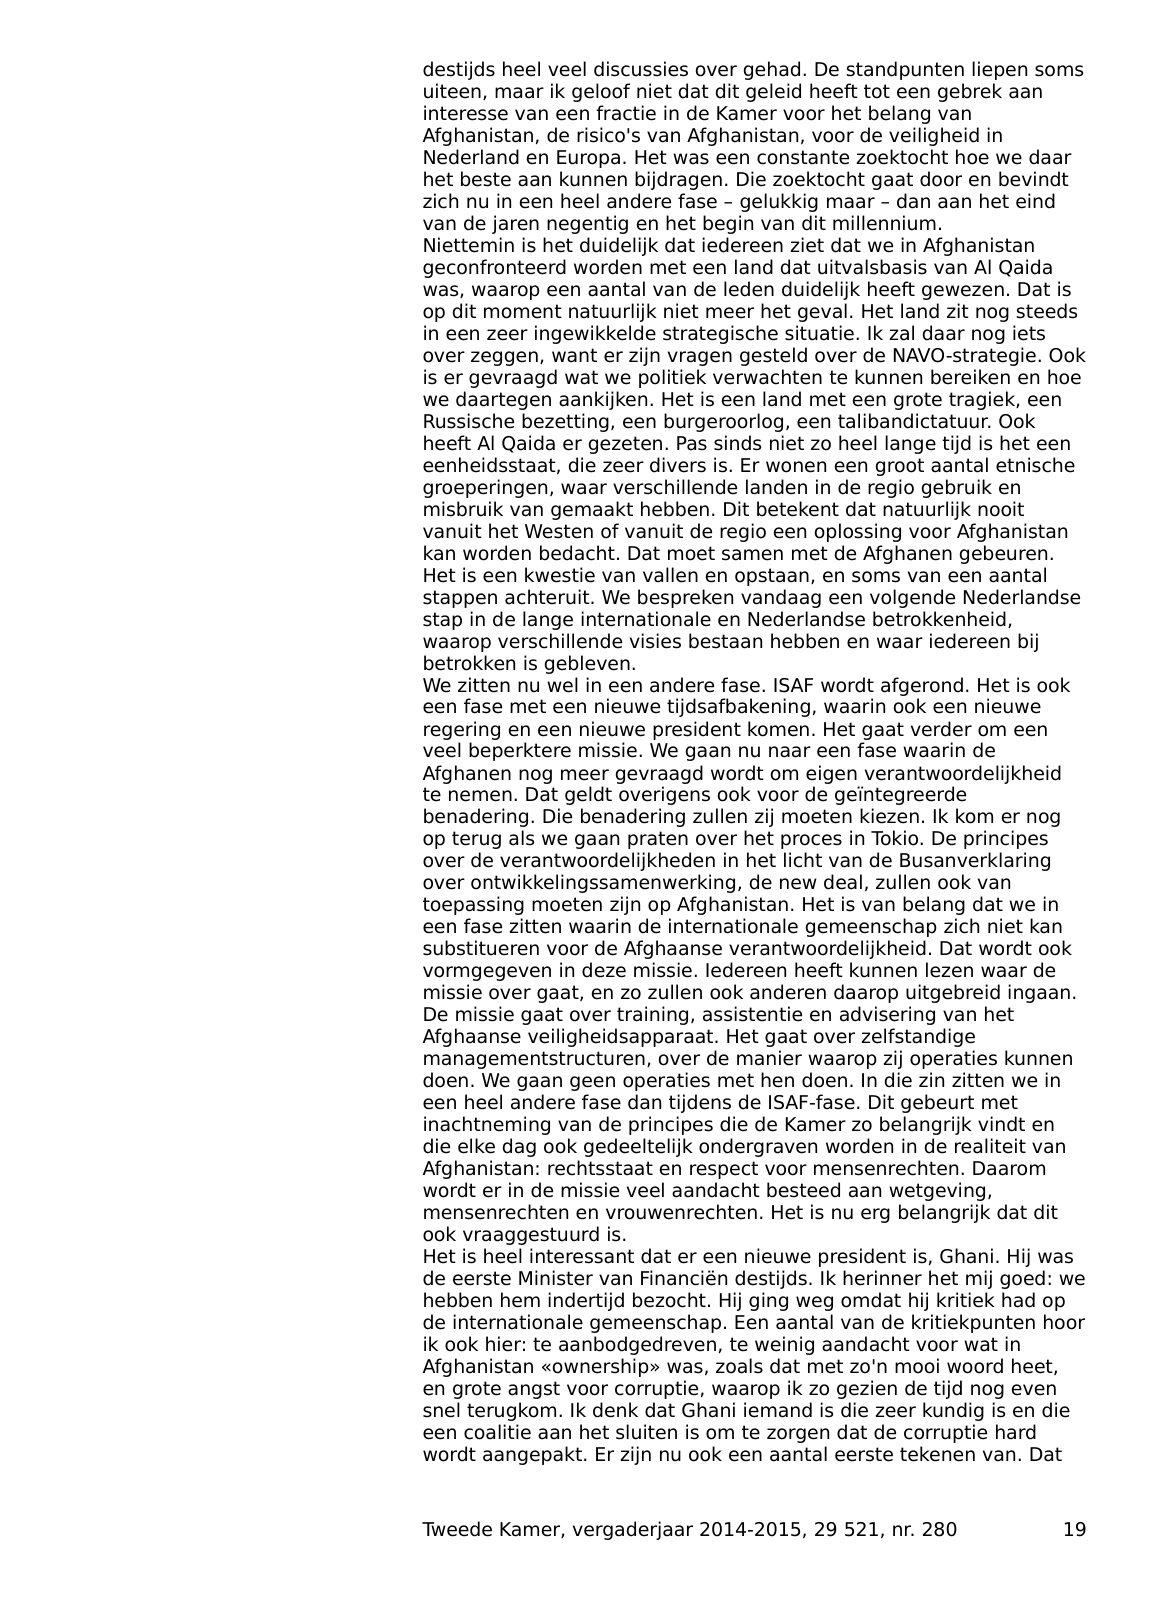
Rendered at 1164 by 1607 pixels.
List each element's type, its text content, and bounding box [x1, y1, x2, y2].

text Het is heel interessant dat er een nieuwe president is, Ghani. Hij was de eerste Minister van Financiën destijds. Ik herinner het mij goed: we hebben hem indertijd bezocht. Hij ging weg omdat hij kritiek had op de internationale gemeenschap. Een aantal van de kritiekpunten hoor ik ook hier: te aanbodgedreven, te weinig aandacht voor wat in Afghanistan «ownership» was, zoals dat met zo'n mooi woord heet, en grote angst voor corruptie, waarop ik zo gezien de tijd nog even snel terugkom. Ik denk dat Ghani iemand is die zeer kundig is en die een coalitie aan het sluiten is om te zorgen dat de corruptie hard wordt aangepakt. Er zijn nu ook een aantal eerste tekenen van. Dat [422, 1246, 1087, 1466]
text Niettemin is het duidelijk dat iedereen ziet dat we in Afghanistan geconfronteerd worden met een land dat uitvalsbasis van Al Qaida was, waarop een aantal van de leden duidelijk heeft gewezen. Dat is op dit moment natuurlijk niet meer het geval. Het land zit nog steeds in een zeer ingewikkelde strategische situatie. Ik zal daar nog iets over zeggen, want er zijn vragen gesteld over de NAVO-strategie. Ook is er gevraagd wat we politiek verwachten te kunnen bereiken en hoe we daartegen aankijken. Het is een land met een grote tragiek, een Russische bezetting, een burgeroorlog, een talibandictatuur. Ook heeft Al Qaida er gezeten. Pas sinds niet zo heel lange tijd is het een eenheidsstaat, die zeer divers is. Er wonen een groot aantal etnische groeperingen, waar verschillende landen in de regio gebruik en misbruik van gemaakt hebben. Dit betekent dat natuurlijk nooit vanuit het Westen of vanuit de regio een oplossing voor Afghanistan kan worden bedacht. Dat moet samen met de Afghanen gebeuren. Het is een kwestie van vallen en opstaan, en soms van een aantal stappen achteruit. We bespreken vandaag een volgende Nederlandse stap in de lange internationale en Nederlandse betrokkenheid, waarop verschillende visies bestaan hebben en waar iedereen bij betrokken is gebleven. [422, 235, 1087, 674]
text We zitten nu wel in een andere fase. ISAF wordt afgerond. Het is ook een fase met een nieuwe tijdsafbakening, waarin ook een nieuwe regering en een nieuwe president komen. Het gaat verder om een veel beperktere missie. We gaan nu naar een fase waarin de Afghanen nog meer gevraagd wordt om eigen verantwoordelijkheid te nemen. Dat geldt overigens ook voor de geïntegreerde benadering. Die benadering zullen zij moeten kiezen. Ik kom er nog op terug als we gaan praten over het proces in Tokio. De principes over de verantwoordelijkheden in het licht van de Busanverklaring over ontwikkelingssamenwerking, de new deal, zullen ook van toepassing moeten zijn op Afghanistan. Het is van belang dat we in een fase zitten waarin de internationale gemeenschap zich niet kan substitueren voor de Afghaanse verantwoordelijkheid. Dat wordt ook vormgegeven in deze missie. Iedereen heeft kunnen lezen waar de missie over gaat, en zo zullen ook anderen daarop uitgebreid ingaan. De missie gaat over training, assistentie en advisering van het Afghaanse veiligheidsapparaat. Het gaat over zelfstandige managementstructuren, over de manier waarop zij operaties kunnen doen. We gaan geen operaties met hen doen. In die zin zitten we in een heel andere fase dan tijdens de ISAF-fase. Dit gebeurt met inachtneming van de principes die de Kamer zo belangrijk vindt en die elke dag ook gedeeltelijk ondergraven worden in de realiteit van Afghanistan: rechtsstaat en respect voor mensenrechten. Daarom wordt er in de missie veel aandacht besteed aan wetgeving, mensenrechten en vrouwenrechten. Het is nu erg belangrijk dat dit ook vraaggestuurd is. [422, 674, 1087, 1246]
text destijds heel veel discussies over gehad. De standpunten liepen soms uiteen, maar ik geloof niet dat dit geleid heeft tot een gebrek aan interesse van een fractie in de Kamer voor het belang van Afghanistan, de risico's van Afghanistan, voor de veiligheid in Nederland en Europa. Het was een constante zoektocht hoe we daar het beste aan kunnen bijdragen. Die zoektocht gaat door en bevindt zich nu in een heel andere fase – gelukkig maar – dan aan het eind van de jaren negentig en het begin van dit millennium. [422, 59, 1087, 235]
